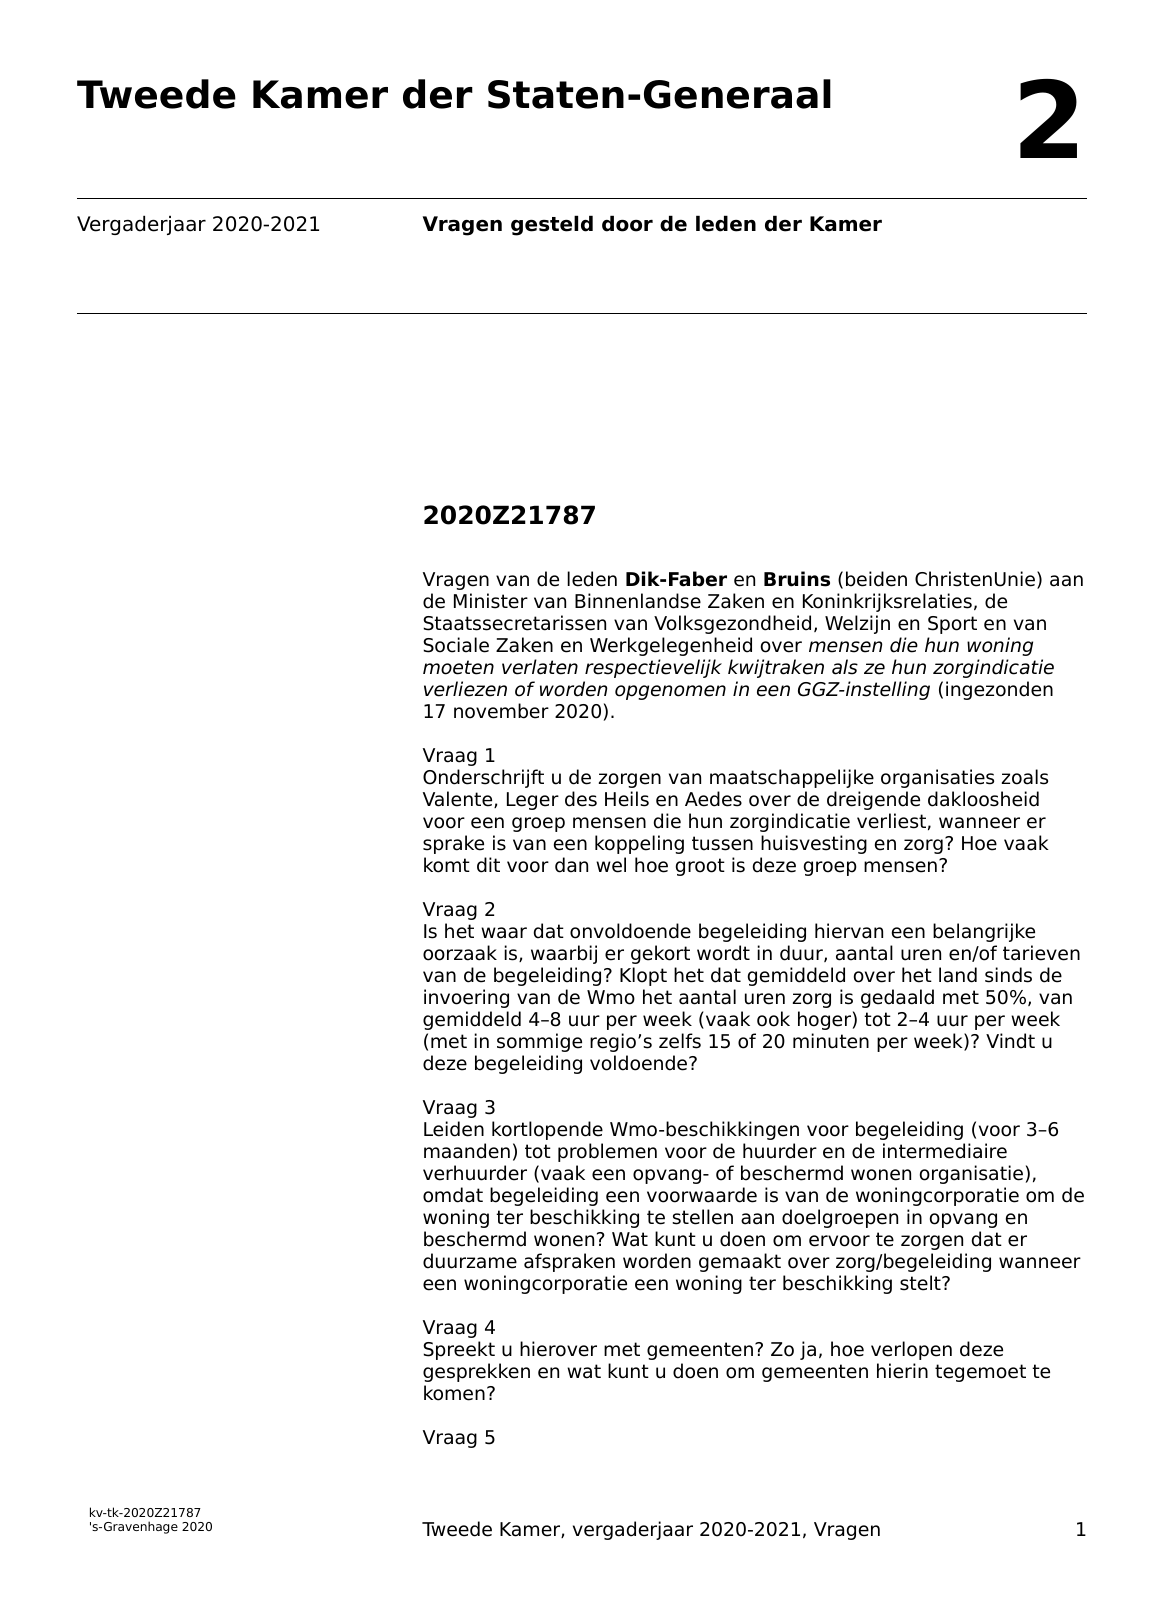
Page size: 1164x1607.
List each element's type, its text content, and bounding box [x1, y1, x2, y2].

text Leiden kortlopende Wmo-beschikkingen voor begeleiding (voor 3–6 maanden) tot problemen voor de huurder en de intermediaire verhuurder (vaak een opvang- of beschermd wonen organisatie), omdat begeleiding een voorwaarde is van de woningcorporatie om de woning ter beschikking te stellen aan doelgroepen in opvang en beschermd wonen? Wat kunt u doen om ervoor te zorgen dat er duurzame afspraken worden gemaakt over zorg/begeleiding wanneer een woningcorporatie een woning ter beschikking stelt? [422, 1119, 1087, 1295]
text kv-tk-2020Z21787 [88, 1506, 323, 1520]
text Vraag 3 [422, 1097, 1087, 1119]
text 's-Gravenhage 2020 [88, 1520, 323, 1534]
table_cell Vragen gesteld door de leden der Kamer [422, 199, 1087, 313]
text 2020Z21787 [422, 501, 1087, 531]
text Vragen van de leden Dik-Faber en Bruins (beiden ChristenUnie) aan de Minister van Binnenlandse Zaken en Koninkrijksrelaties, de Staatssecretarissen van Volksgezondheid, Welzijn en Sport en van Sociale Zaken en Werkgelegenheid over mensen die hun woning moeten verlaten respectievelijk kwijtraken als ze hun zorgindicatie verliezen of worden opgenomen in een GGZ-instelling (ingezonden 17 november 2020). [422, 569, 1087, 723]
table_header Tweede Kamer der Staten-Generaal [77, 59, 886, 198]
text Spreekt u hierover met gemeenten? Zo ja, hoe verlopen deze gesprekken en wat kunt u doen om gemeenten hierin tegemoet te komen? [422, 1339, 1087, 1405]
text Vraag 5 [422, 1427, 1087, 1449]
text Vraag 4 [422, 1317, 1087, 1339]
table_cell Vergaderjaar 2020-2021 [77, 199, 422, 313]
text Is het waar dat onvoldoende begeleiding hiervan een belangrijke oorzaak is, waarbij er gekort wordt in duur, aantal uren en/of tarieven van de begeleiding? Klopt het dat gemiddeld over het land sinds de invoering van de Wmo het aantal uren zorg is gedaald met 50%, van gemiddeld 4–8 uur per week (vaak ook hoger) tot 2–4 uur per week (met in sommige regio’s zelfs 15 of 20 minuten per week)? Vindt u deze begeleiding voldoende? [422, 921, 1087, 1075]
text Vraag 1 [422, 745, 1087, 767]
text Onderschrijft u de zorgen van maatschappelijke organisaties zoals Valente, Leger des Heils en Aedes over de dreigende dakloosheid voor een groep mensen die hun zorgindicatie verliest, wanneer er sprake is van een koppeling tussen huisvesting en zorg? Hoe vaak komt dit voor dan wel hoe groot is deze groep mensen? [422, 767, 1087, 877]
text Vraag 2 [422, 899, 1087, 921]
table_header 2 [886, 59, 1087, 198]
